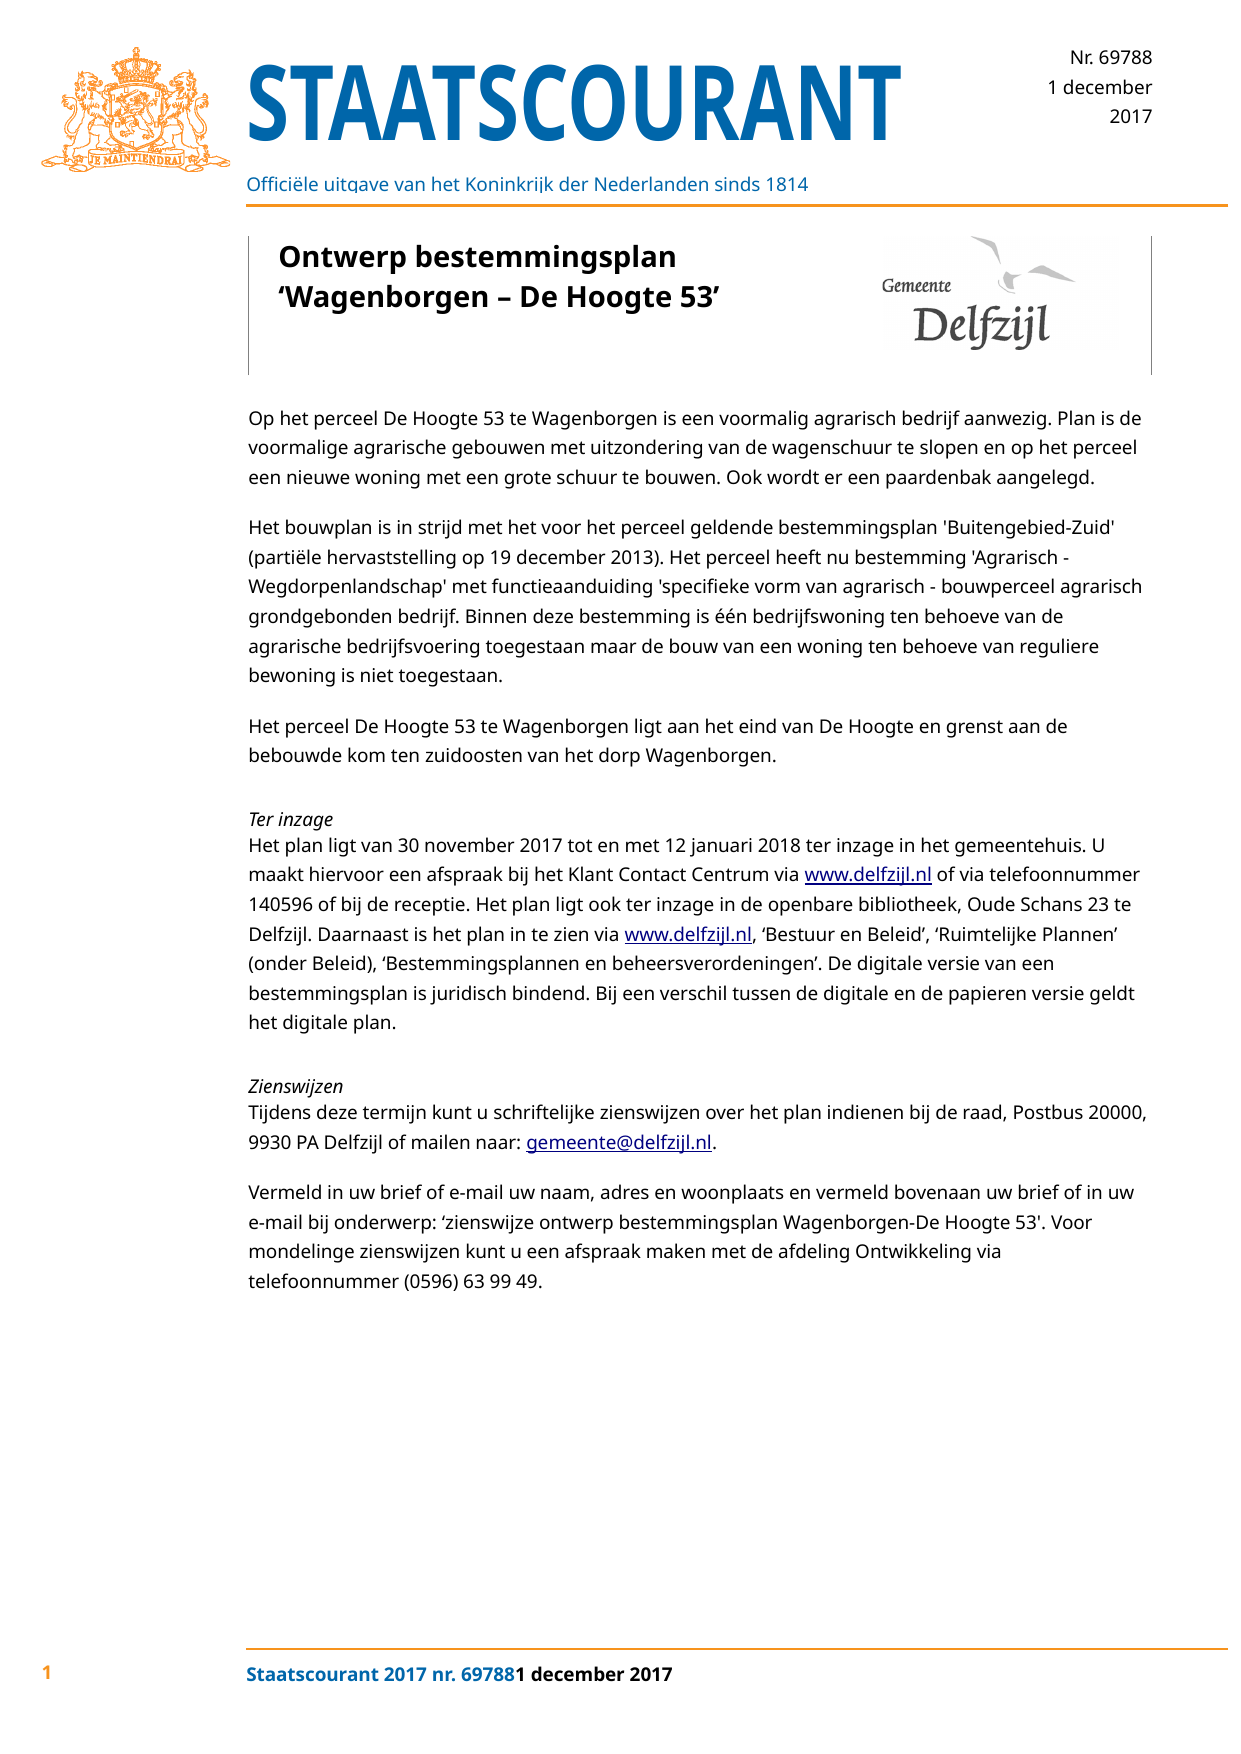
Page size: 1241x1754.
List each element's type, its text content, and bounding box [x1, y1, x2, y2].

text Vermeld in uw brief of e-mail uw naam, adres en woonplaats en vermeld bovenaan uw brief of in uw e-mail bij onderwerp: ‘zienswijze ontwerp bestemmingsplan Wagenborgen-De Hoogte 53'. Voor mondelinge zienswijzen kunt u een afspraak maken met de afdeling Ontwikkeling via telefoonnummer (0596) 63 99 49. [248, 1179, 1152, 1294]
text Tijdens deze termijn kunt u schriftelijke zienswijzen over het plan indienen bij de raad, Postbus 20000, 9930 PA Delfzijl of mailen naar: gemeente@delfzijl.nl. [248, 1099, 1152, 1154]
text Zienswijzen [248, 1073, 1152, 1099]
table_header Ontwerp bestemmingsplan ‘Wagenborgen – De Hoogte 53’ [249, 236, 850, 375]
text Op het perceel De Hoogte 53 te Wagenborgen is een voormalig agrarisch bedrijf aanwezig. Plan is de voormalige agrarische gebouwen met uitzondering van de wagenschuur te slopen en op het perceel een nieuwe woning met een grote schuur te bouwen. Ook wordt er een paardenbak aangelegd. [248, 405, 1152, 490]
picture [41, 47, 231, 172]
table_header [850, 236, 1151, 375]
picture [882, 236, 1119, 350]
text Het plan ligt van 30 november 2017 tot en met 12 januari 2018 ter inzage in het gemeentehuis. U maakt hiervoor een afspraak bij het Klant Contact Centrum via www.delfzijl.nl of via telefoonnummer 140596 of bij de receptie. Het plan ligt ook ter inzage in de openbare bibliotheek, Oude Schans 23 te Delfzijl. Daarnaast is het plan in te zien via www.delfzijl.nl, ‘Bestuur en Beleid’, ‘Ruimtelijke Plannen’ (onder Beleid), ‘Bestemmingsplannen en beheersverordeningen’. De digitale versie van een bestemmingsplan is juridisch bindend. Bij een verschil tussen de digitale en de papieren versie geldt het digitale plan. [248, 832, 1152, 1035]
text Het bouwplan is in strijd met het voor het perceel geldende bestemmingsplan 'Buitengebied-Zuid' (partiële hervaststelling op 19 december 2013). Het perceel heeft nu bestemming 'Agrarisch - Wegdorpenlandschap' met functieaanduiding 'specifieke vorm van agrarisch - bouwperceel agrarisch grondgebonden bedrijf. Binnen deze bestemming is één bedrijfswoning ten behoeve van de agrarische bedrijfsvoering toegestaan maar de bouw van een woning ten behoeve van reguliere bewoning is niet toegestaan. [248, 514, 1152, 688]
text Ter inzage [248, 806, 1152, 832]
text Het perceel De Hoogte 53 te Wagenborgen ligt aan het eind van De Hoogte en grenst aan de bebouwde kom ten zuidoosten van het dorp Wagenborgen. [248, 713, 1152, 768]
